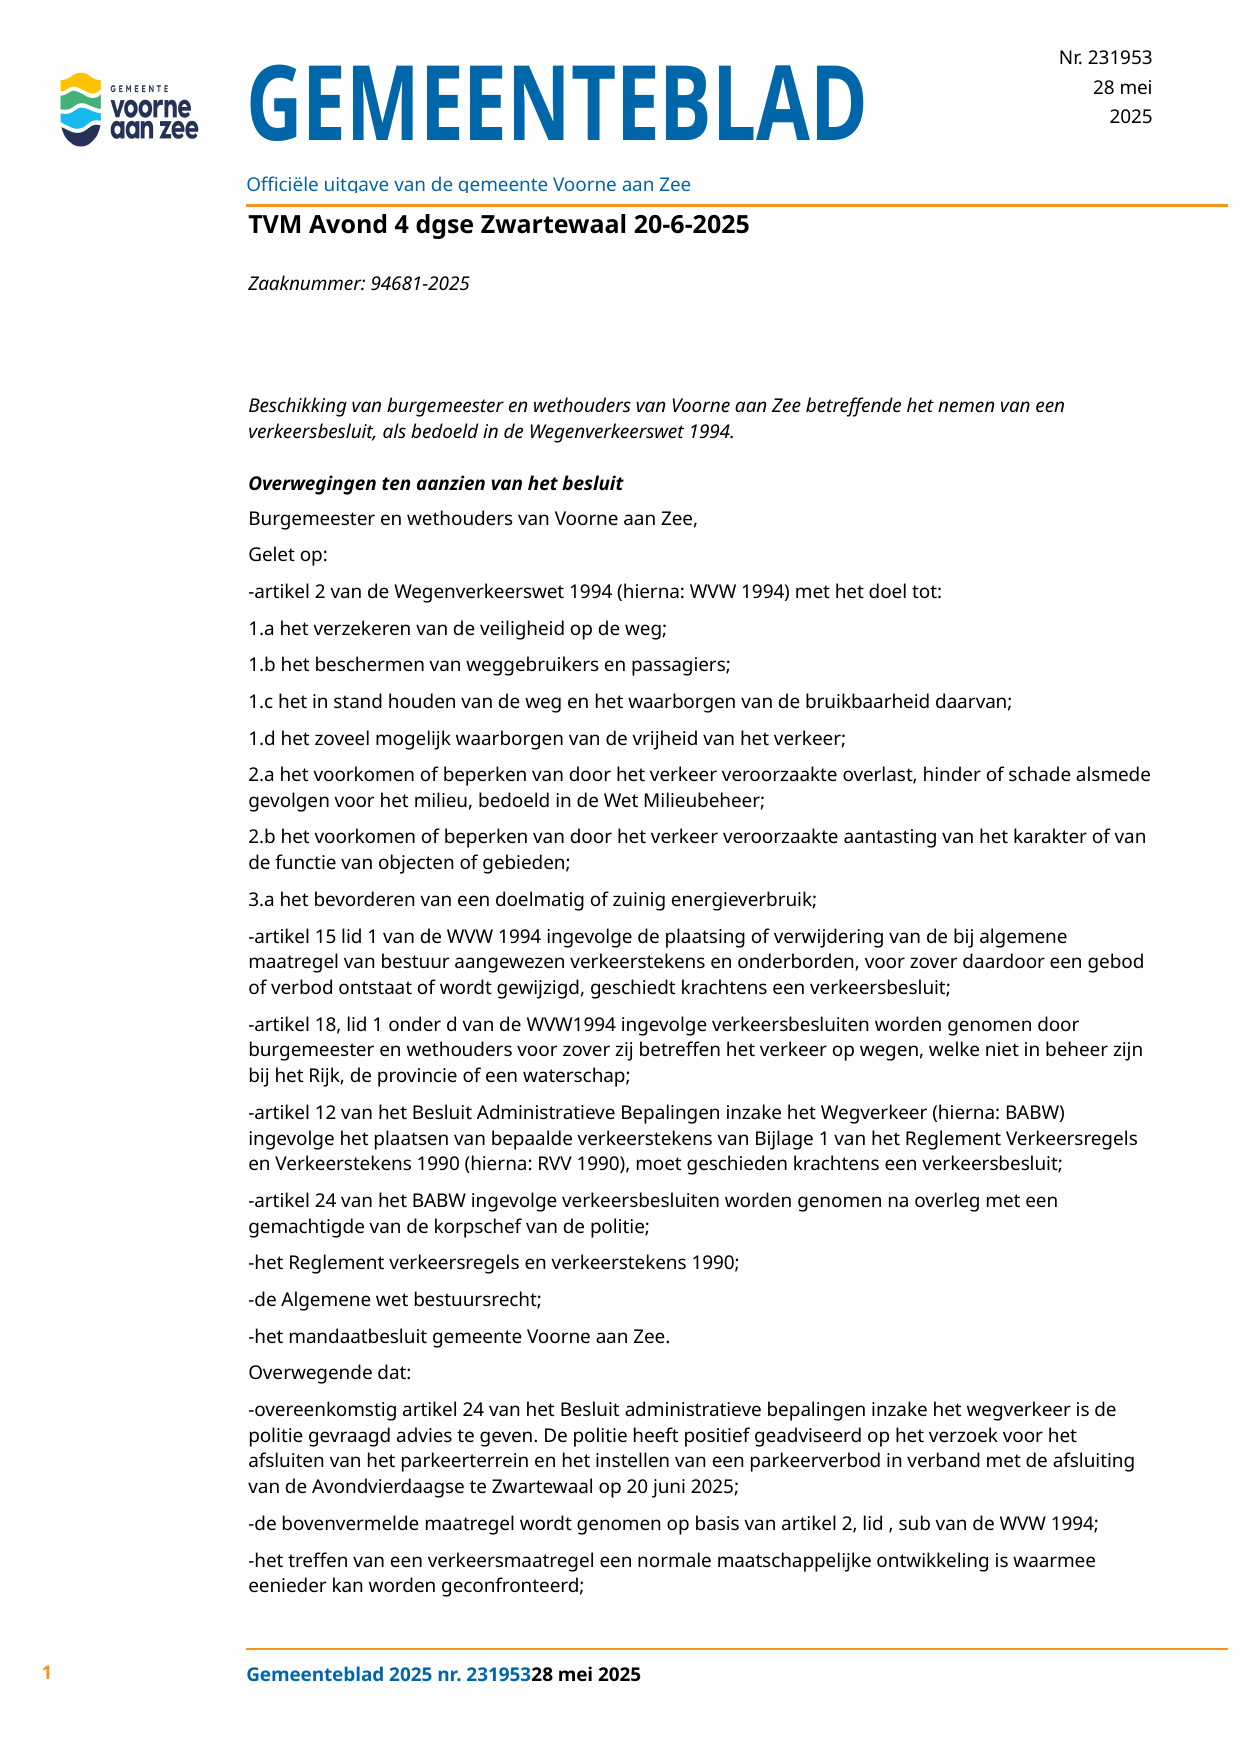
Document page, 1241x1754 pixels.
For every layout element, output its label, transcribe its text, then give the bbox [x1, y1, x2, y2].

text -het Reglement verkeersregels en verkeerstekens 1990; [248, 1249, 1152, 1275]
text 1.a het verzekeren van de veiligheid op de weg; [248, 615, 1152, 640]
text 1.b het beschermen van weggebruikers en passagiers; [248, 651, 1152, 677]
text 2.a het voorkomen of beperken van door het verkeer veroorzaakte overlast, hinder of schade alsmede gevolgen voor het milieu, bedoeld in de Wet Milieubeheer; [248, 761, 1152, 813]
text -de Algemene wet bestuursrecht; [248, 1286, 1152, 1312]
text -overeenkomstig artikel 24 van het Besluit administratieve bepalingen inzake het wegverkeer is de politie gevraagd advies te geven. De politie heeft positief geadviseerd op het verzoek voor het afsluiten van het parkeerterrein en het instellen van een parkeerverbod in verband met de afsluiting van de Avondvierdaagse te Zwartewaal op 20 juni 2025; [248, 1396, 1152, 1499]
text -artikel 2 van de Wegenverkeerswet 1994 (hierna: WVW 1994) met het doel tot: [248, 578, 1152, 604]
text Zaaknummer: 94681-2025 [248, 270, 1152, 296]
text -artikel 18, lid 1 onder d van de WVW1994 ingevolge verkeersbesluiten worden genomen door burgemeester en wethouders voor zover zij betreffen het verkeer op wegen, welke niet in beheer zijn bij het Rijk, de provincie of een waterschap; [248, 1011, 1152, 1088]
text 3.a het bevorderen van een doelmatig of zuinig energieverbruik; [248, 886, 1152, 912]
text 1.c het in stand houden van de weg en het waarborgen van de bruikbaarheid daarvan; [248, 688, 1152, 714]
text Overwegingen ten aanzien van het besluit [248, 471, 1152, 496]
text Gelet op: [248, 541, 1152, 567]
text -het mandaatbesluit gemeente Voorne aan Zee. [248, 1323, 1152, 1349]
text TVM Avond 4 dgse Zwartewaal 20-6-2025 [248, 207, 1152, 241]
text 2.b het voorkomen of beperken van door het verkeer veroorzaakte aantasting van het karakter of van de functie van objecten of gebieden; [248, 824, 1152, 875]
text Overwegende dat: [248, 1359, 1152, 1385]
text -de bovenvermelde maatregel wordt genomen op basis van artikel 2, lid , sub van de WVW 1994; [248, 1510, 1152, 1536]
text Beschikking van burgemeester en wethouders van Voorne aan Zee betreffende het nemen van een verkeersbesluit, als bedoeld in de Wegenverkeerswet 1994. [248, 392, 1152, 443]
text -artikel 12 van het Besluit Administratieve Bepalingen inzake het Wegverkeer (hierna: BABW) ingevolge het plaatsen van bepaalde verkeerstekens van Bijlage 1 van het Reglement Verkeersregels en Verkeerstekens 1990 (hierna: RVV 1990), moet geschieden krachtens een verkeersbesluit; [248, 1099, 1152, 1176]
text Burgemeester en wethouders van Voorne aan Zee, [248, 505, 1152, 530]
text -artikel 15 lid 1 van de WVW 1994 ingevolge de plaatsing of verwijdering van de bij algemene maatregel van bestuur aangewezen verkeerstekens en onderborden, voor zover daardoor een gebod of verbod ontstaat of wordt gewijzigd, geschiedt krachtens een verkeersbesluit; [248, 923, 1152, 1000]
text -het treffen van een verkeersmaatregel een normale maatschappelijke ontwikkeling is waarmee eenieder kan worden geconfronteerd; [248, 1547, 1152, 1598]
text 1.d het zoveel mogelijk waarborgen van de vrijheid van het verkeer; [248, 725, 1152, 750]
text -artikel 24 van het BABW ingevolge verkeersbesluiten worden genomen na overleg met een gemachtigde van de korpschef van de politie; [248, 1187, 1152, 1239]
picture [41, 47, 231, 172]
